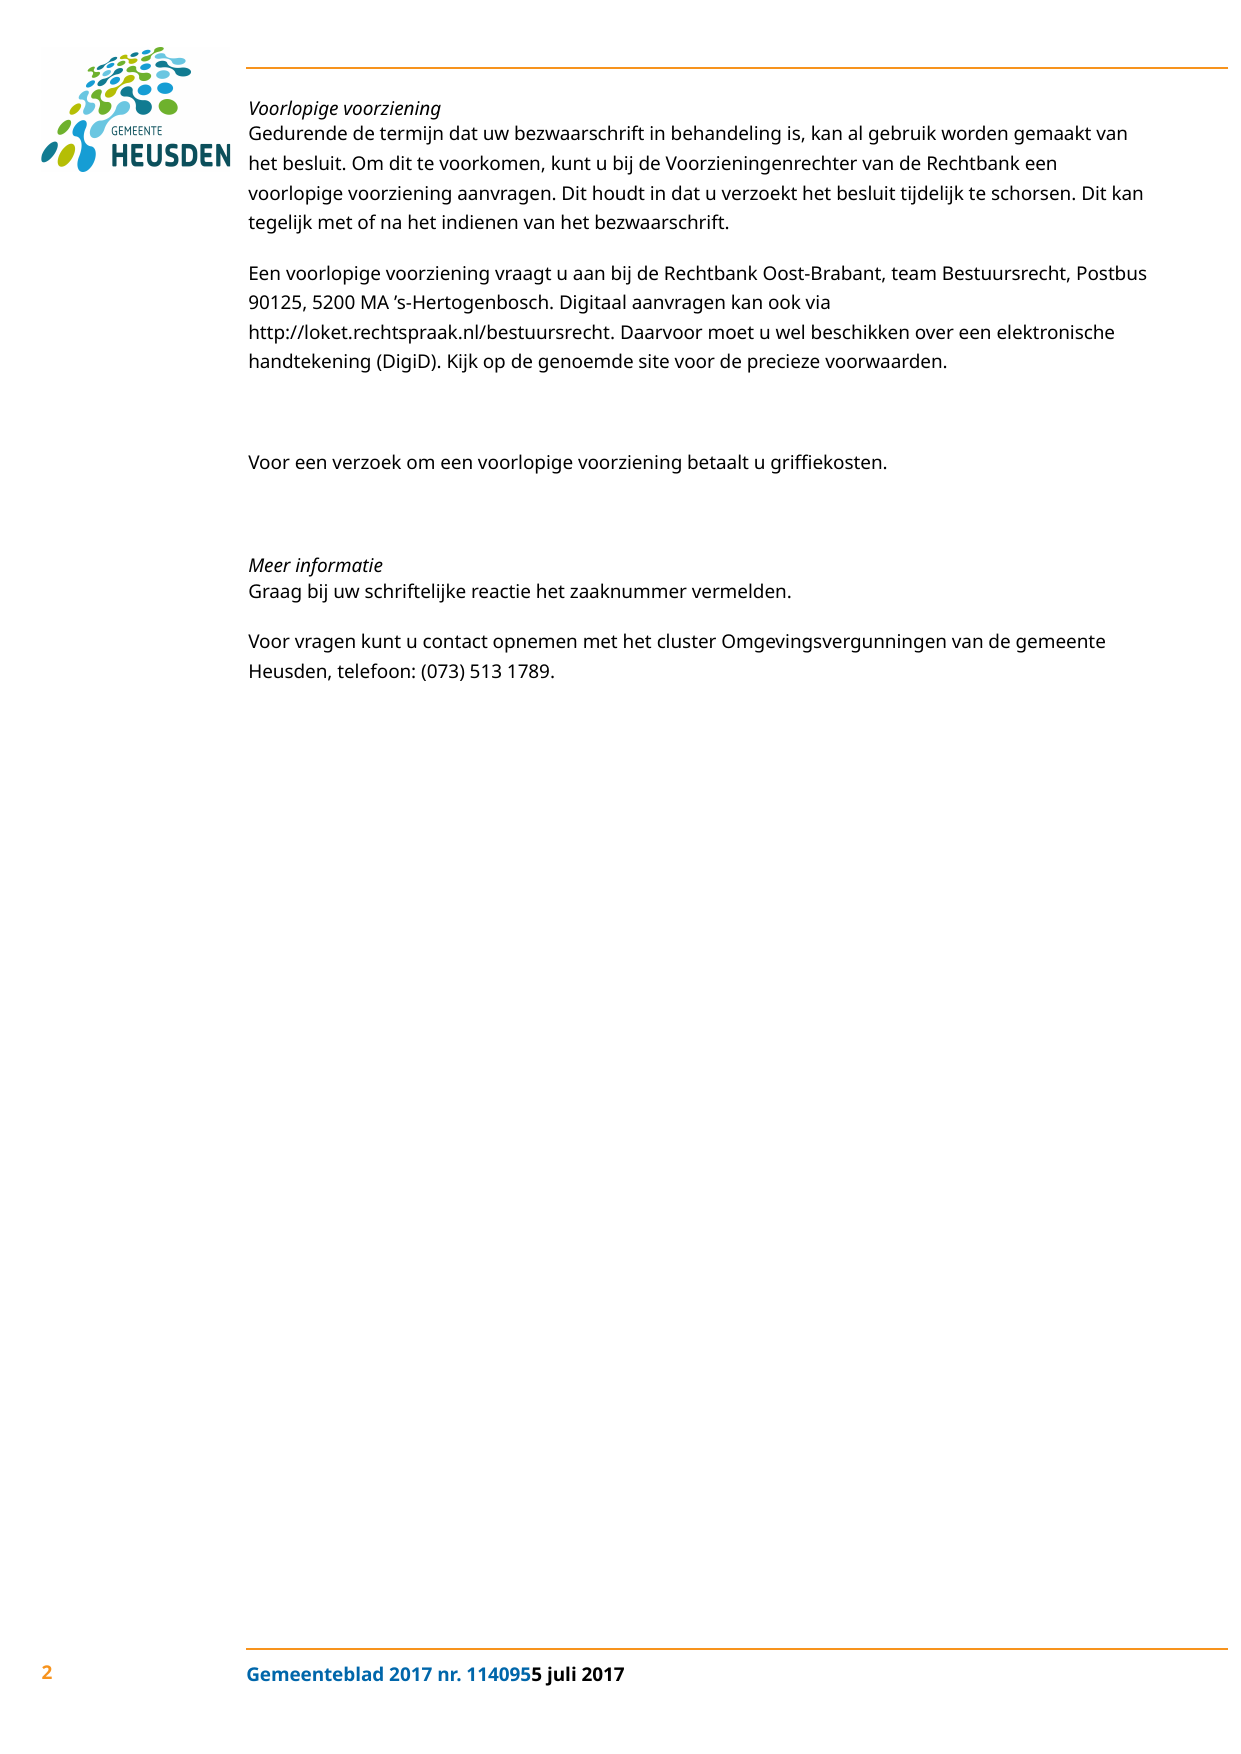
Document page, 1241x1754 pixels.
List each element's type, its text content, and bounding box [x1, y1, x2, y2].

text Voor een verzoek om een voorlopige voorziening betaalt u griffiekosten. [248, 449, 1152, 475]
text Voor vragen kunt u contact opnemen met het cluster Omgevingsvergunningen van de gemeente Heusden, telefoon: (073) 513 1789. [248, 629, 1152, 684]
picture [41, 47, 231, 172]
text Graag bij uw schriftelijke reactie het zaaknummer vermelden. [248, 578, 1152, 604]
text Een voorlopige voorziening vraagt u aan bij de Rechtbank Oost-Brabant, team Bestuursrecht, Postbus 90125, 5200 MA ’s-Hertogenbosch. Digitaal aanvragen kan ook via http://loket.rechtspraak.nl/bestuursrecht. Daarvoor moet u wel beschikken over een elektronische handtekening (DigiD). Kijk op de genoemde site voor de precieze voorwaarden. [248, 260, 1152, 374]
text Voorlopige voorziening [248, 95, 1152, 121]
text Meer informatie [248, 552, 1152, 578]
text Gedurende de termijn dat uw bezwaarschrift in behandeling is, kan al gebruik worden gemaakt van het besluit. Om dit te voorkomen, kunt u bij de Voorzieningenrechter van de Rechtbank een voorlopige voorziening aanvragen. Dit houdt in dat u verzoekt het besluit tijdelijk te schorsen. Dit kan tegelijk met of na het indienen van het bezwaarschrift. [248, 121, 1152, 235]
